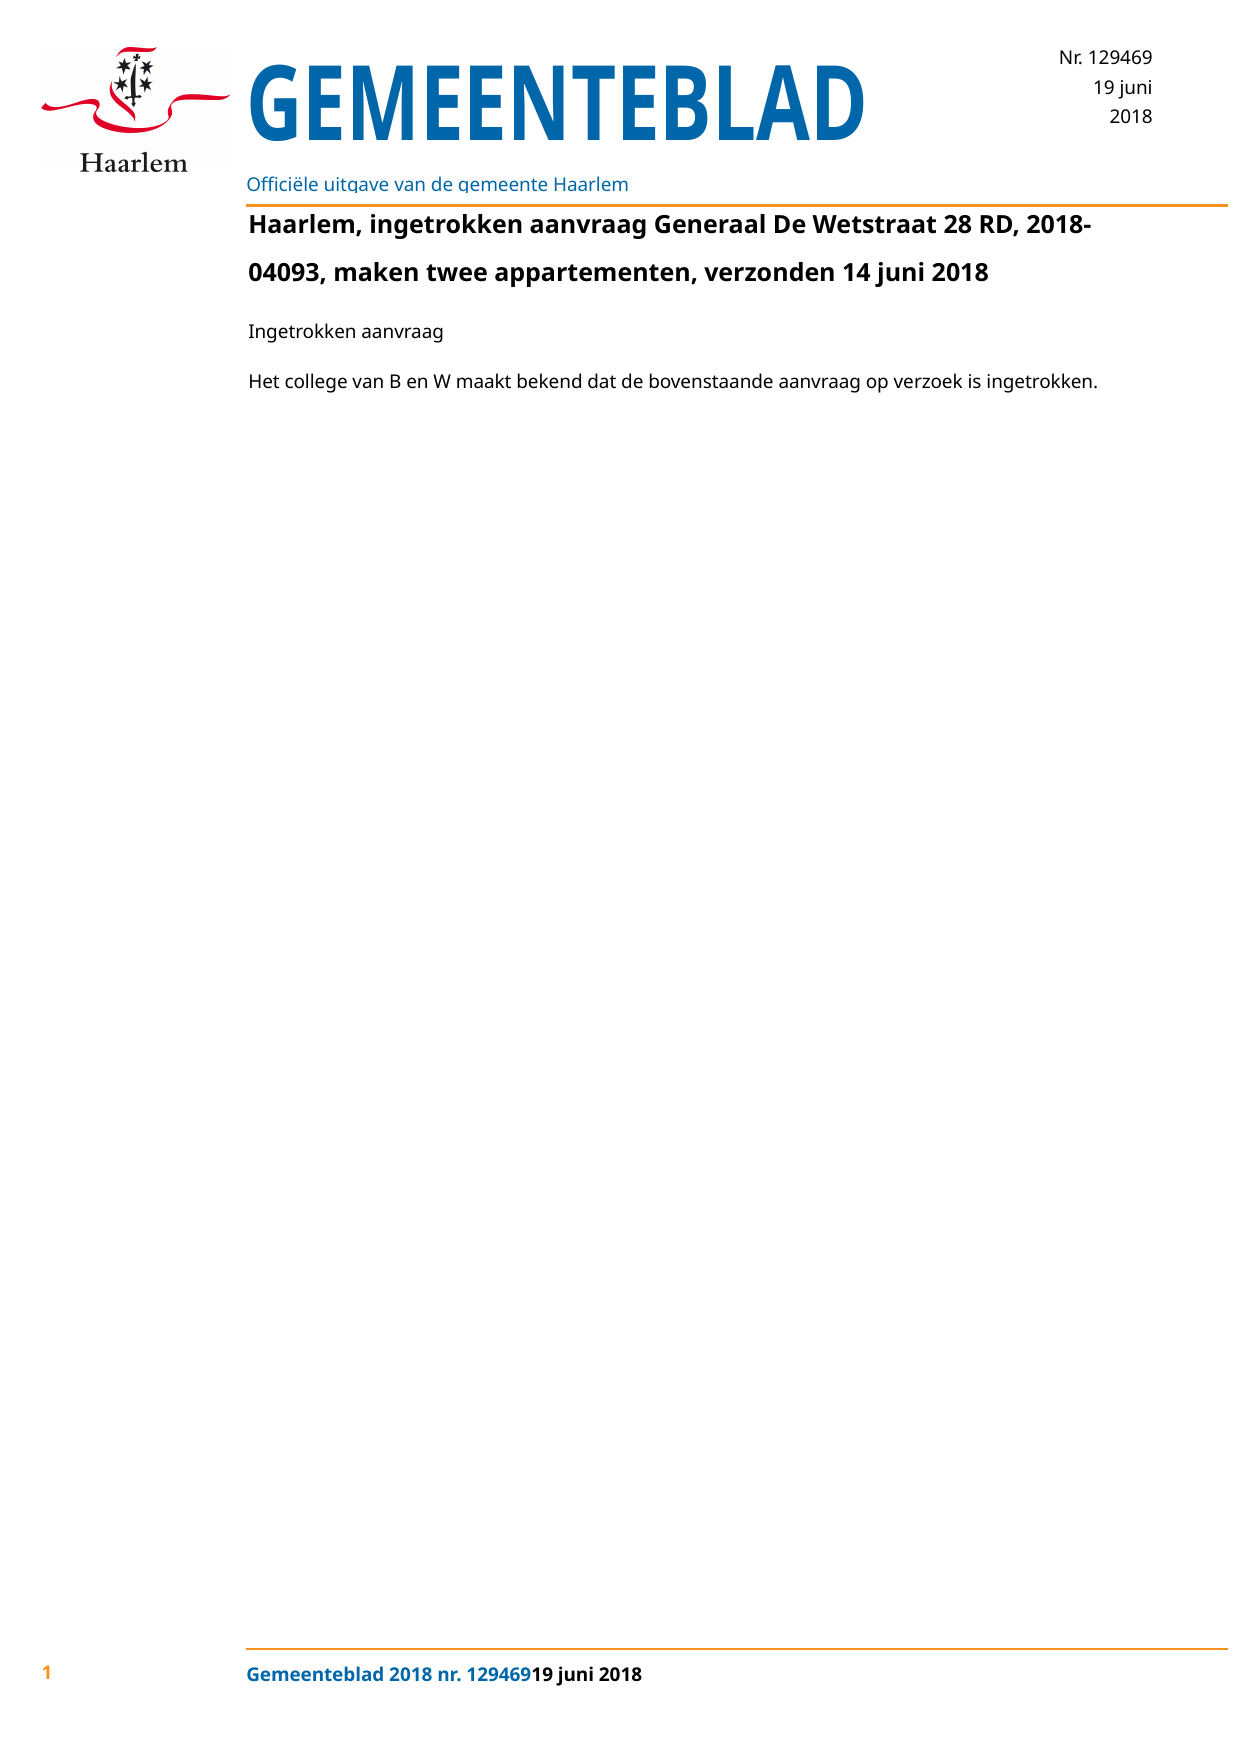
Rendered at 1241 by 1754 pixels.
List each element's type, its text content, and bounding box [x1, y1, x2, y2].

text Het college van B en W maakt bekend dat de bovenstaande aanvraag op verzoek is ingetrokken. [248, 368, 1152, 394]
text Haarlem, ingetrokken aanvraag Generaal De Wetstraat 28 RD, 2018-04093, maken twee appartementen, verzonden 14 juni 2018 [248, 207, 1152, 288]
picture [41, 47, 231, 172]
text Ingetrokken aanvraag [248, 318, 1152, 344]
